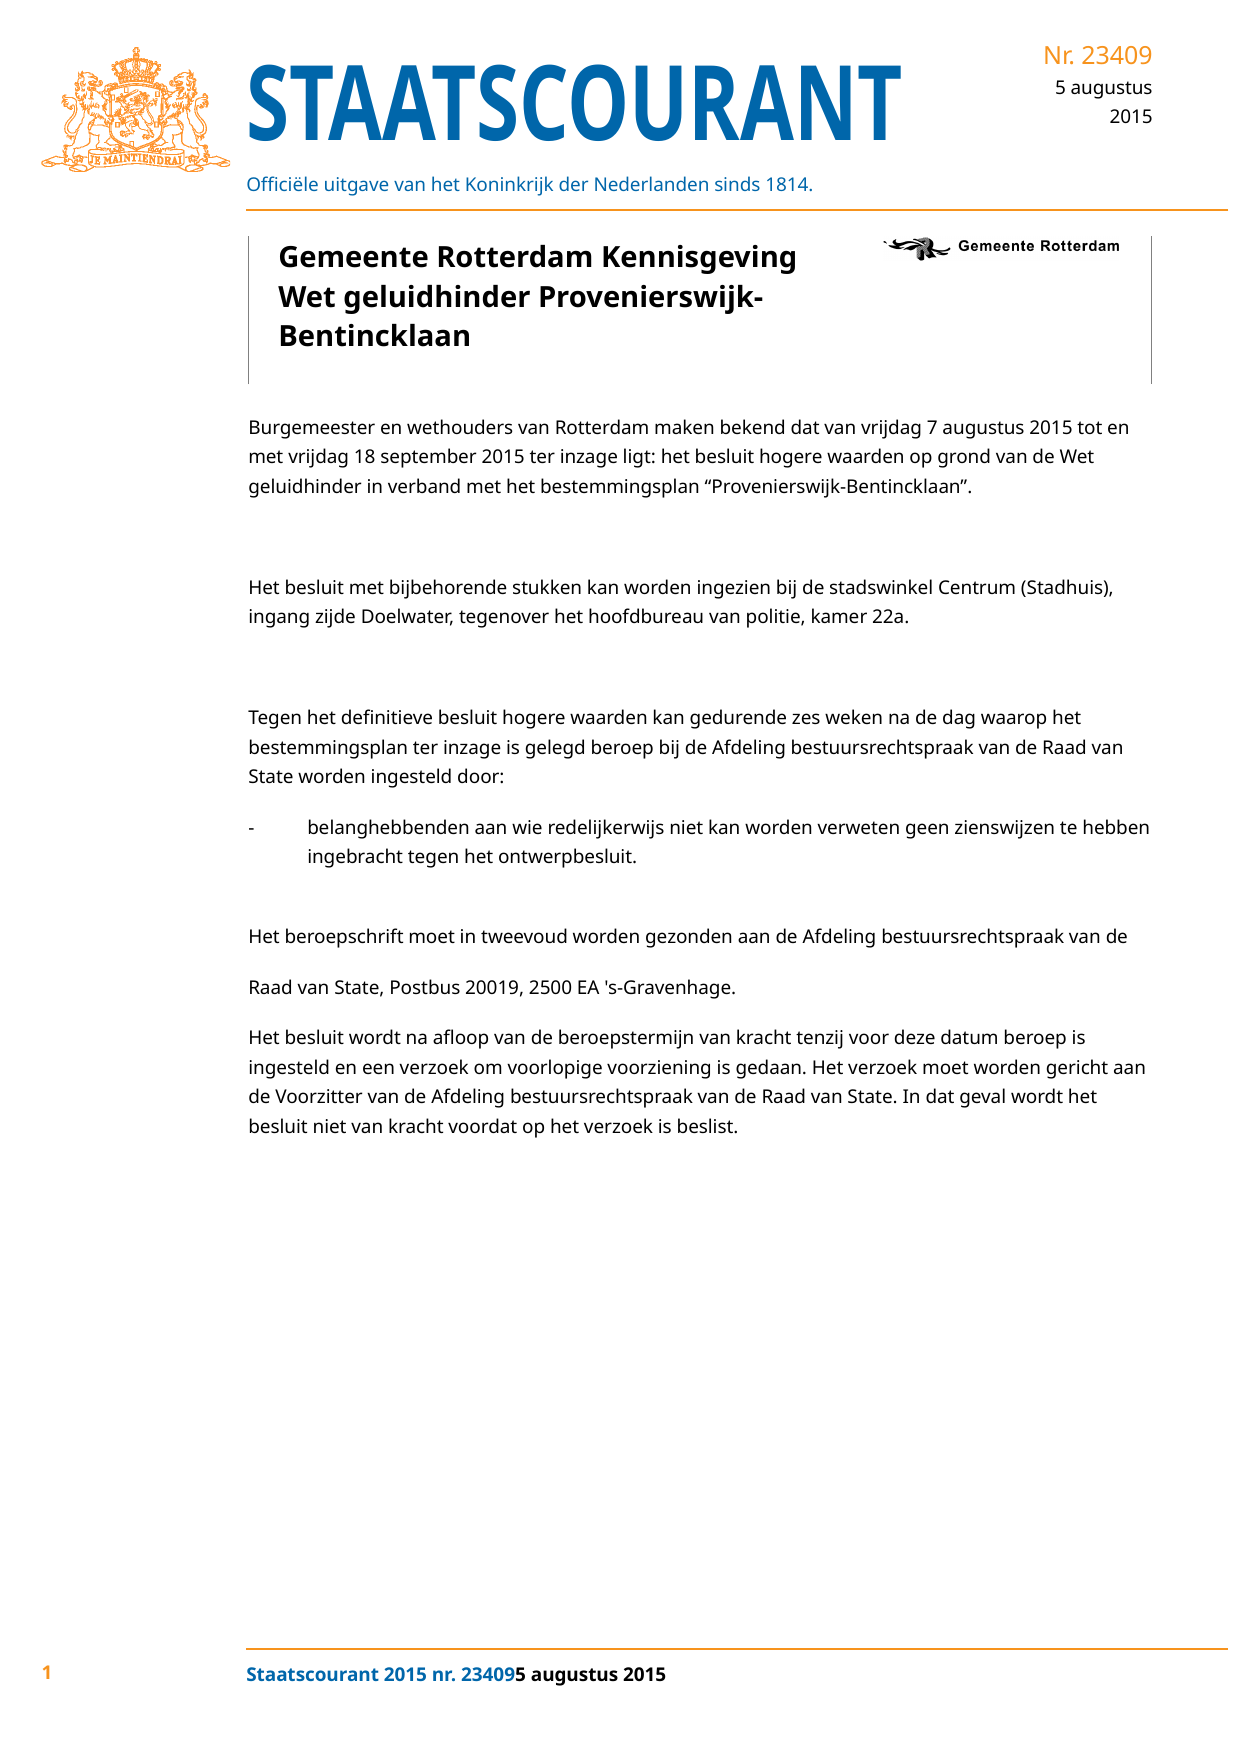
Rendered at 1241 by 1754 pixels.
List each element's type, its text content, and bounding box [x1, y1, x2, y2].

table_header [850, 236, 1151, 384]
picture [882, 236, 1119, 261]
table_header Gemeente Rotterdam Kennisgeving Wet geluidhinder Provenierswijk-Bentincklaan [249, 236, 850, 384]
text Raad van State, Postbus 20019, 2500 EA 's-Gravenhage. [248, 974, 1152, 1000]
text Burgemeester en wethouders van Rotterdam maken bekend dat van vrijdag 7 augustus 2015 tot en met vrijdag 18 september 2015 ter inzage ligt: het besluit hogere waarden op grond van de Wet geluidhinder in verband met het bestemmingsplan “Provenierswijk-Bentincklaan”. [248, 414, 1152, 499]
list belanghebbenden aan wie redelijkerwijs niet kan worden verweten geen zienswijzen te hebben ingebracht tegen het ontwerpbesluit. [248, 814, 1152, 869]
text Het besluit met bijbehorende stukken kan worden ingezien bij de stadswinkel Centrum (Stadhuis), ingang zijde Doelwater, tegenover het hoofdbureau van politie, kamer 22a. [248, 574, 1152, 629]
picture [41, 47, 231, 172]
text Het beroepschrift moet in tweevoud worden gezonden aan de Afdeling bestuursrechtspraak van de [248, 923, 1152, 949]
text Tegen het definitieve besluit hogere waarden kan gedurende zes weken na de dag waarop het bestemmingsplan ter inzage is gelegd beroep bij de Afdeling bestuursrechtspraak van de Raad van State worden ingesteld door: [248, 704, 1152, 789]
text Het besluit wordt na afloop van de beroepstermijn van kracht tenzij voor deze datum beroep is ingesteld en een verzoek om voorlopige voorziening is gedaan. Het verzoek moet worden gericht aan de Voorzitter van de Afdeling bestuursrechtspraak van de Raad van State. In dat geval wordt het besluit niet van kracht voordat op het verzoek is beslist. [248, 1024, 1152, 1139]
